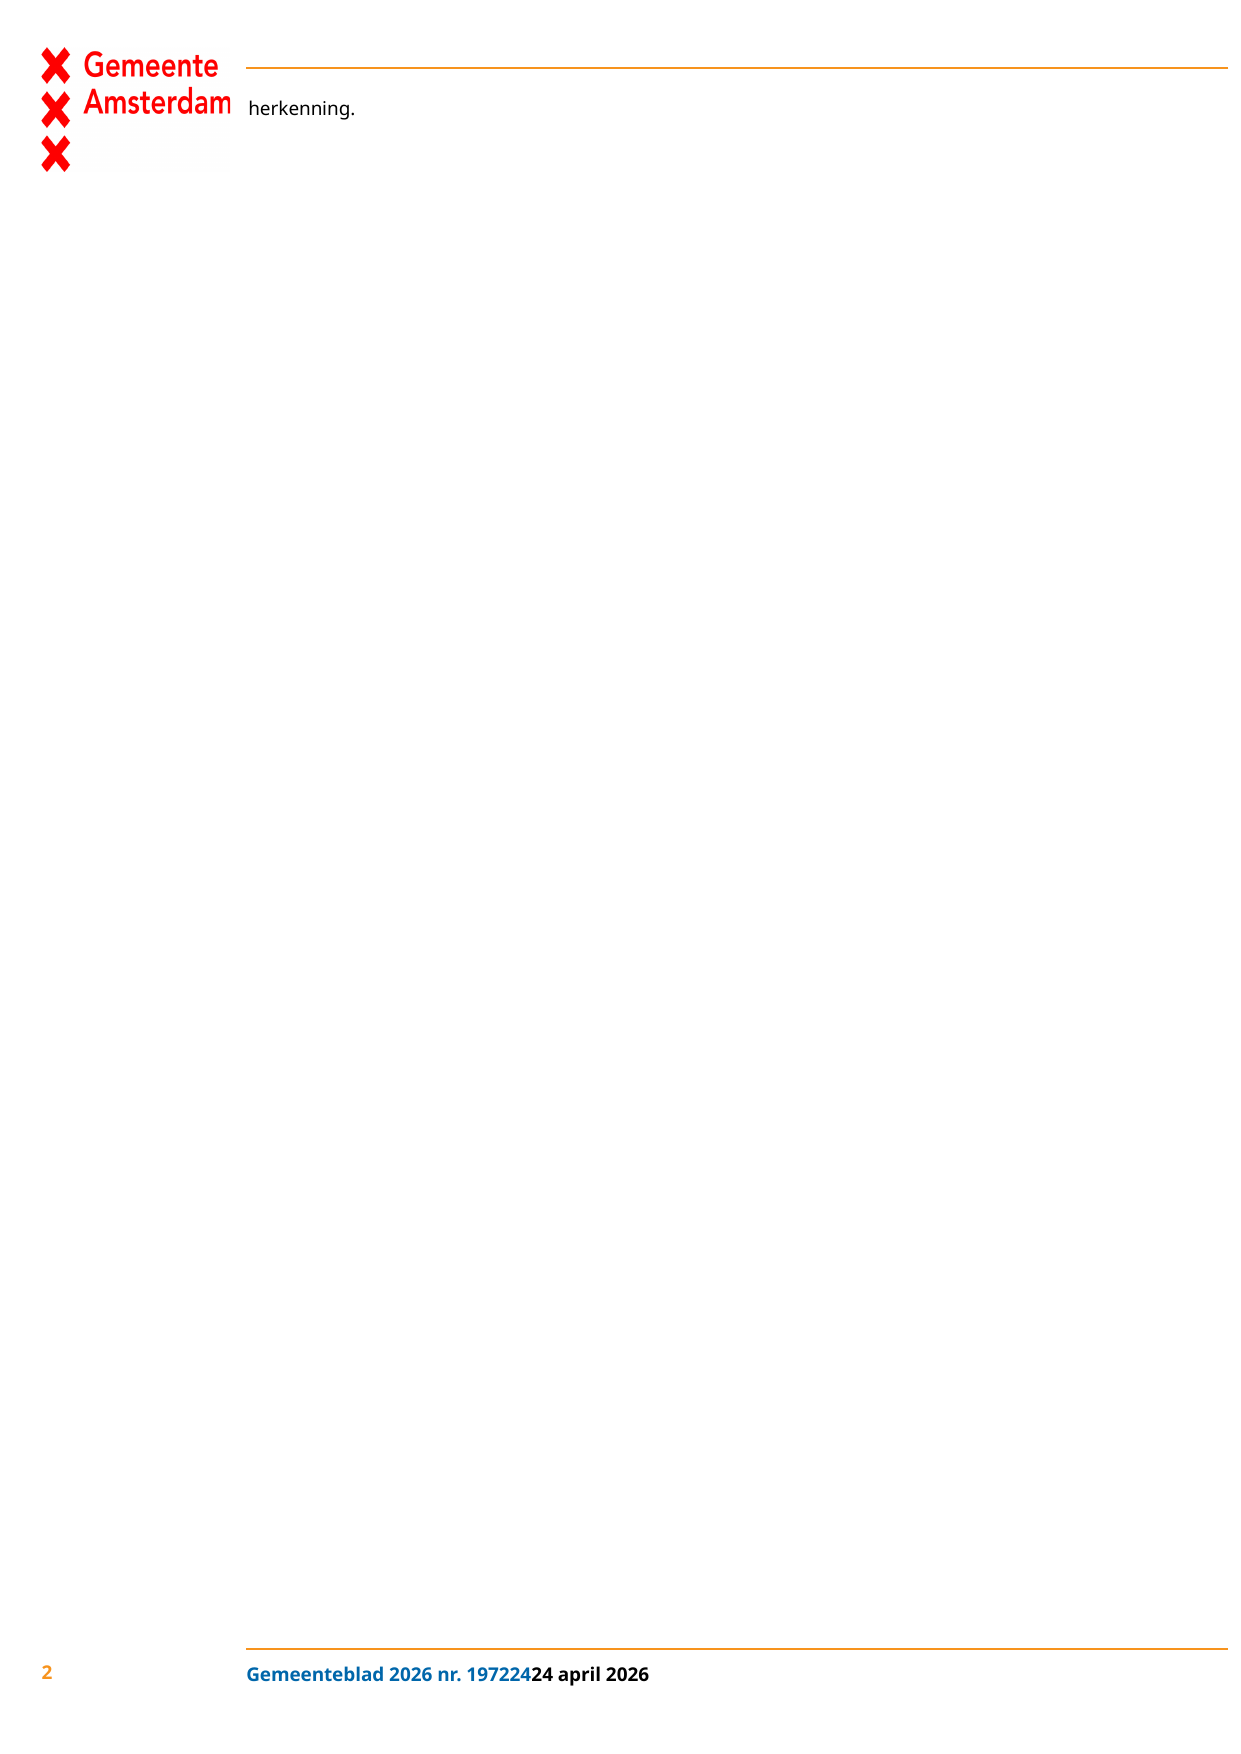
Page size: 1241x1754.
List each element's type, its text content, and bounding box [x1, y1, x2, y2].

picture [41, 47, 231, 172]
text herkenning. [248, 95, 1152, 121]
